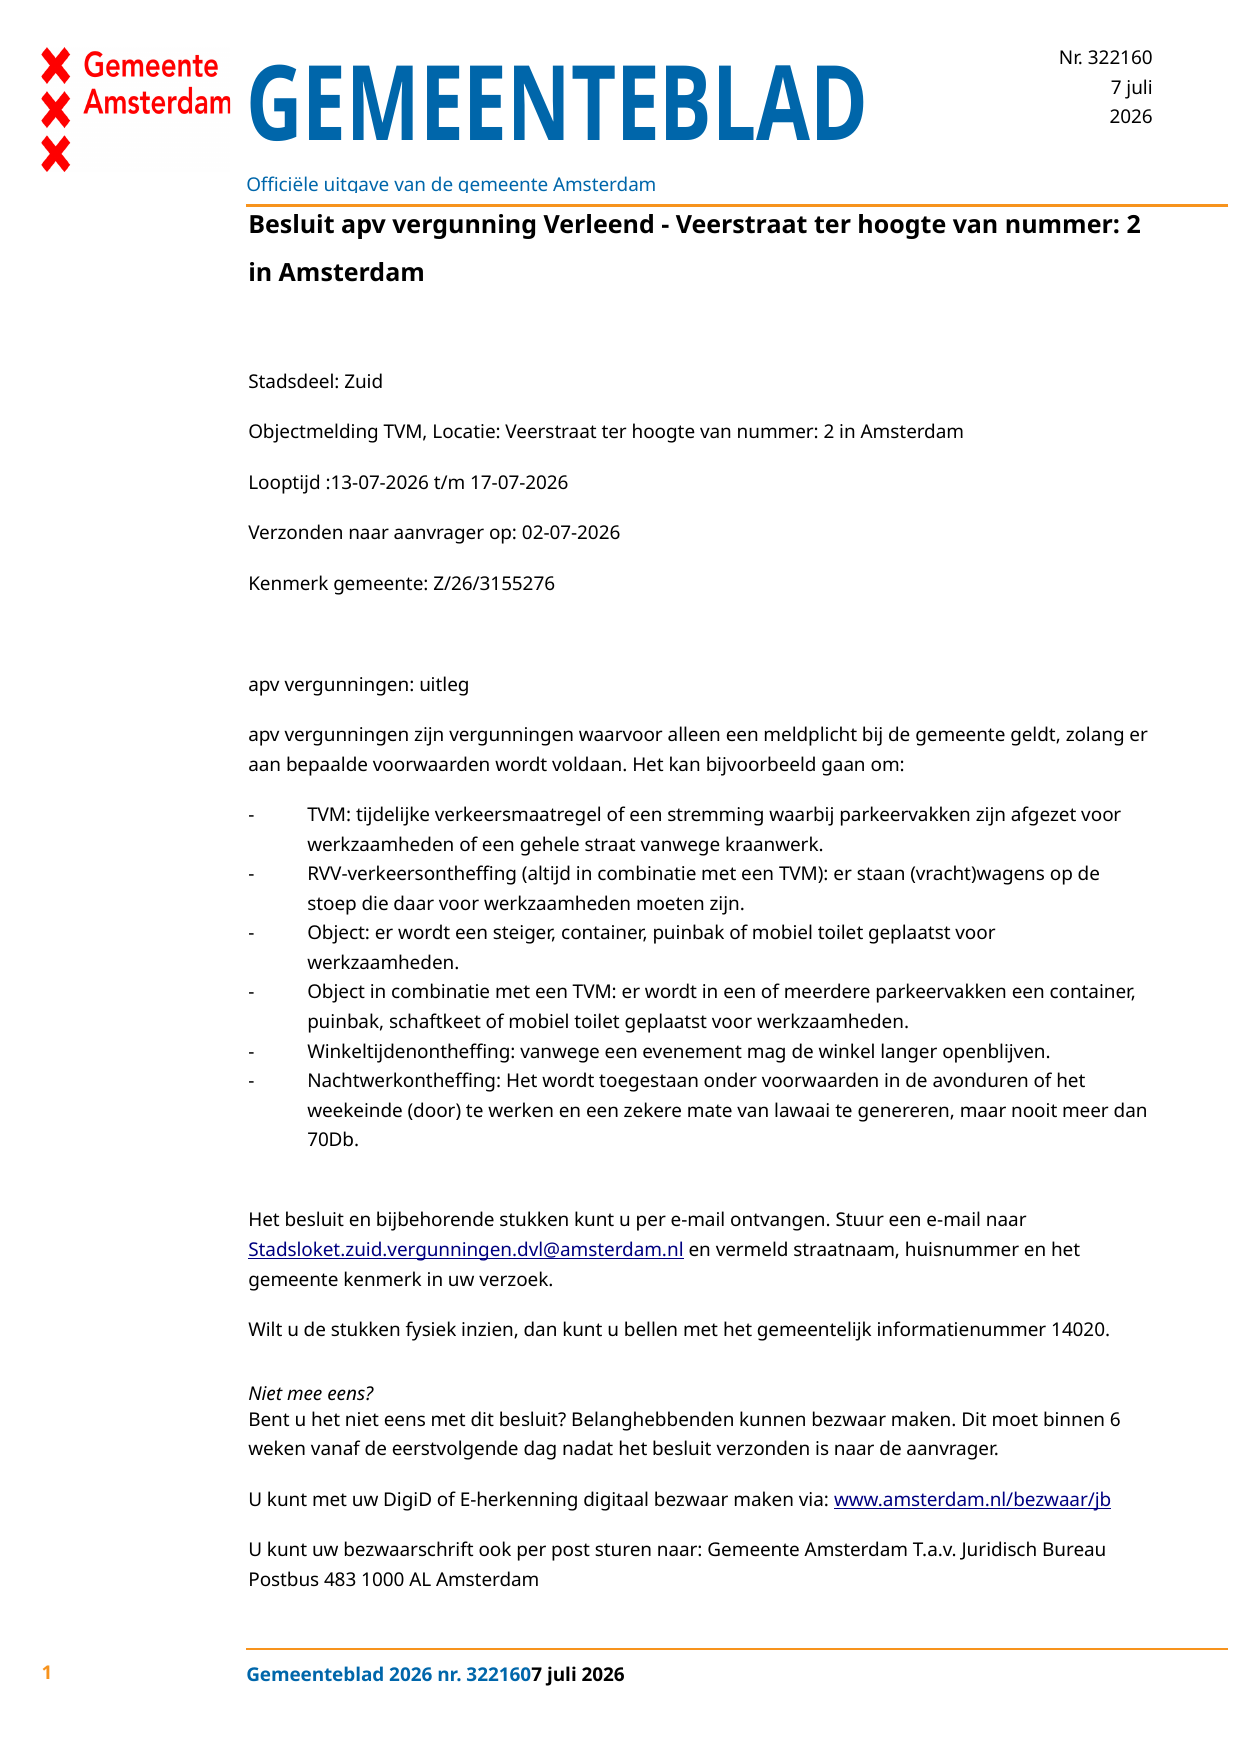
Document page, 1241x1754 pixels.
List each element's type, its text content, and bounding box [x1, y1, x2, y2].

text Looptijd :13-07-2026 t/m 17-07-2026 [248, 469, 1152, 495]
text Bent u het niet eens met dit besluit? Belanghebbenden kunnen bezwaar maken. Dit moet binnen 6 weken vanaf de eerstvolgende dag nadat het besluit verzonden is naar de aanvrager. [248, 1406, 1152, 1461]
list Object in combinatie met een TVM: er wordt in een of meerdere parkeervakken een container, puinbak, schaftkeet of mobiel toilet geplaatst voor werkzaamheden. [248, 979, 1152, 1034]
text Niet mee eens? [248, 1380, 1152, 1406]
text Het besluit en bijbehorende stukken kunt u per e-mail ontvangen. Stuur een e-mail naar Stadsloket.zuid.vergunningen.dvl@amsterdam.nl en vermeld straatnaam, huisnummer en het gemeente kenmerk in uw verzoek. [248, 1207, 1152, 1292]
list Object: er wordt een steiger, container, puinbak of mobiel toilet geplaatst voor werkzaamheden. [248, 919, 1152, 975]
text apv vergunningen: uitleg [248, 671, 1152, 697]
text Besluit apv vergunning Verleend - Veerstraat ter hoogte van nummer: 2 in Amsterdam [248, 207, 1152, 288]
list TVM: tijdelijke verkeersmaatregel of een stremming waarbij parkeervakken zijn afgezet voor werkzaamheden of een gehele straat vanwege kraanwerk. [248, 801, 1152, 857]
picture [41, 47, 231, 172]
text Wilt u de stukken fysiek inzien, dan kunt u bellen met het gemeentelijk informatienummer 14020. [248, 1316, 1152, 1342]
text Verzonden naar aanvrager op: 02-07-2026 [248, 519, 1152, 545]
list Winkeltijdenontheffing: vanwege een evenement mag de winkel langer openblijven. [248, 1038, 1152, 1064]
list RVV-verkeersontheffing (altijd in combinatie met een TVM): er staan (vracht)wagens op de stoep die daar voor werkzaamheden moeten zijn. [248, 860, 1152, 916]
text Objectmelding TVM, Locatie: Veerstraat ter hoogte van nummer: 2 in Amsterdam [248, 419, 1152, 444]
list Nachtwerkontheffing: Het wordt toegestaan onder voorwaarden in de avonduren of het weekeinde (door) te werken en een zekere mate van lawaai te genereren, maar nooit meer dan 70Db. [248, 1067, 1152, 1152]
text U kunt uw bezwaarschrift ook per post sturen naar: Gemeente Amsterdam T.a.v. Juridisch Bureau Postbus 483 1000 AL Amsterdam [248, 1536, 1152, 1592]
text Stadsdeel: Zuid [248, 368, 1152, 394]
text apv vergunningen zijn vergunningen waarvoor alleen een meldplicht bij de gemeente geldt, zolang er aan bepaalde voorwaarden wordt voldaan. Het kan bijvoorbeeld gaan om: [248, 721, 1152, 777]
text U kunt met uw DigiD of E-herkenning digitaal bezwaar maken via: www.amsterdam.nl/bezwaar/jb [248, 1486, 1152, 1512]
text Kenmerk gemeente: Z/26/3155276 [248, 570, 1152, 596]
